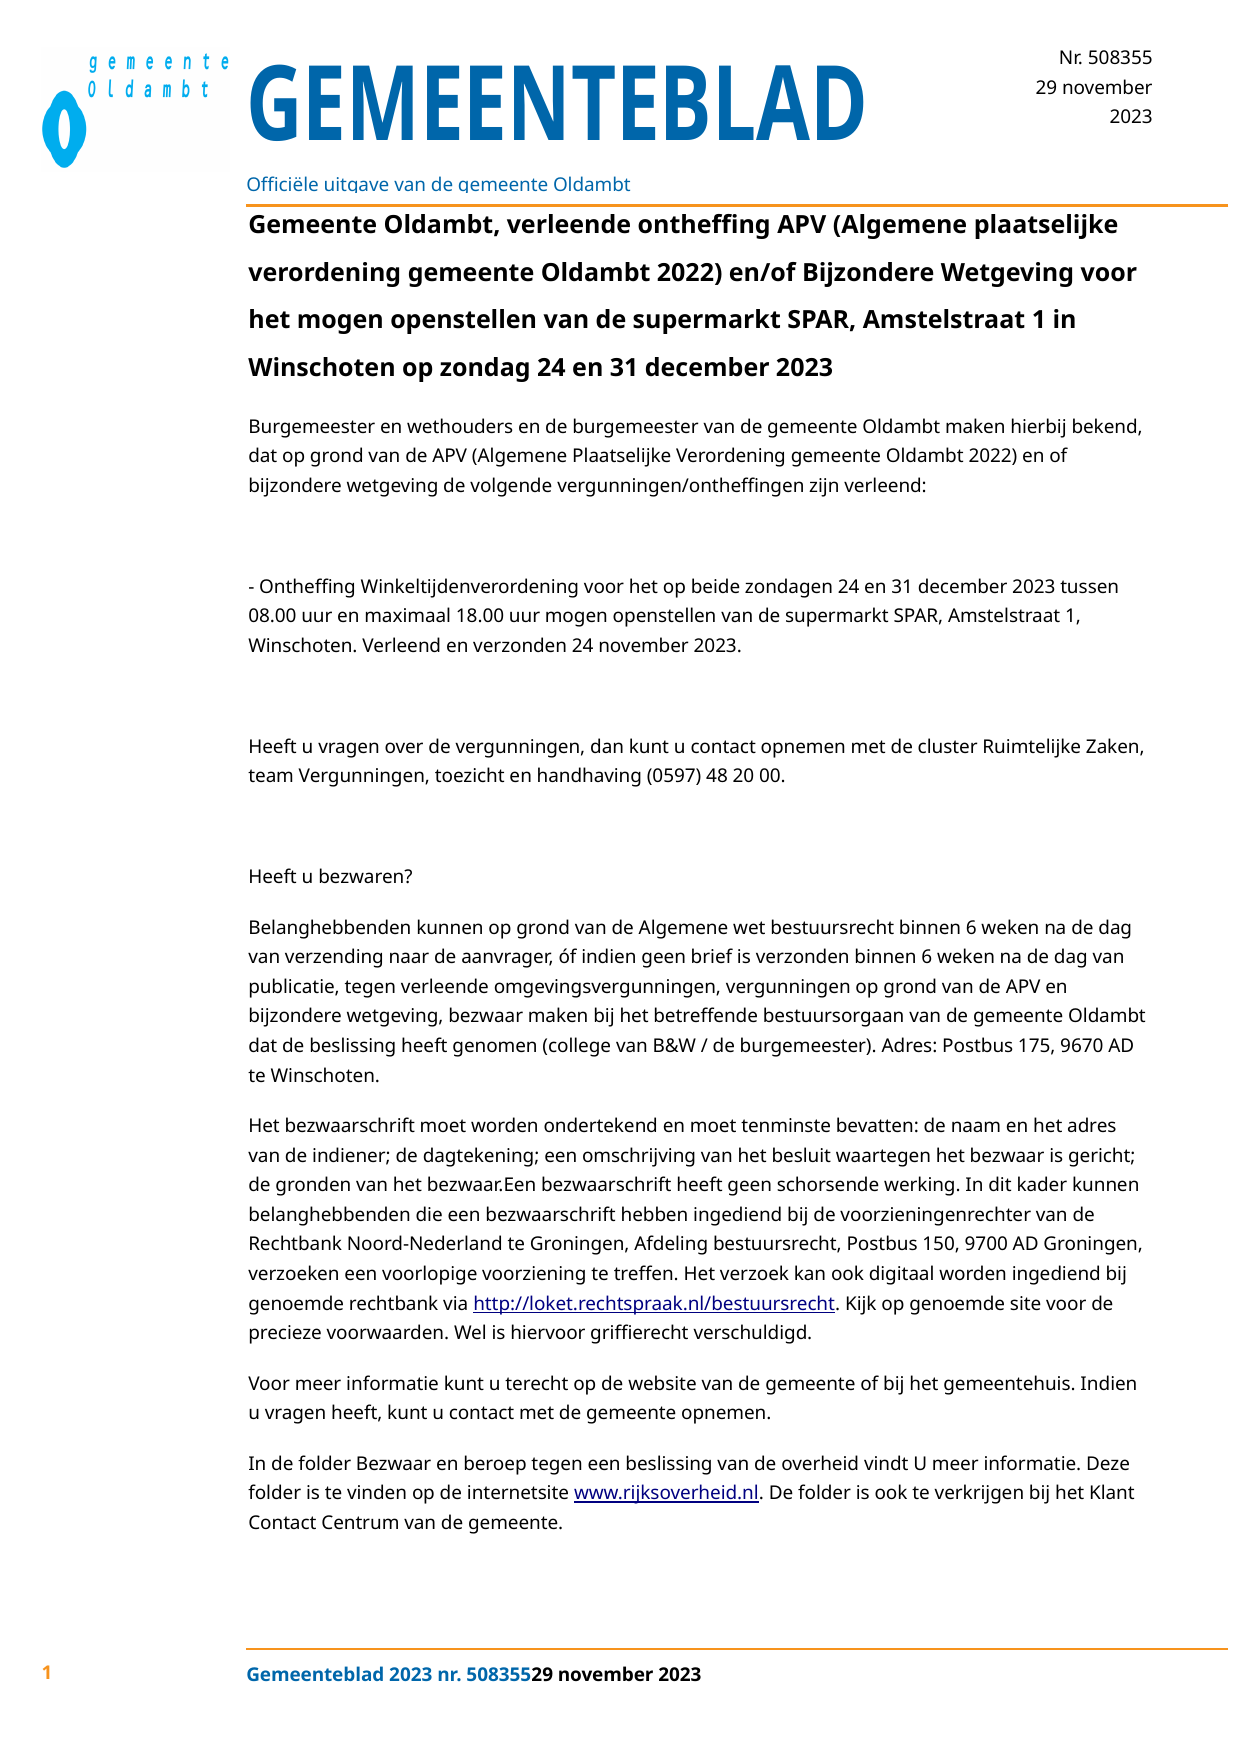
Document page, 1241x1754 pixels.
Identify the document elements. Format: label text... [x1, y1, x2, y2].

text - Ontheffing Winkeltijdenverordening voor het op beide zondagen 24 en 31 december 2023 tussen 08.00 uur en maximaal 18.00 uur mogen openstellen van de supermarkt SPAR, Amstelstraat 1, Winschoten. Verleend en verzonden 24 november 2023. [248, 573, 1152, 658]
text Burgemeester en wethouders en de burgemeester van de gemeente Oldambt maken hierbij bekend, dat op grond van de APV (Algemene Plaatselijke Verordening gemeente Oldambt 2022) en of bijzondere wetgeving de volgende vergunningen/ontheffingen zijn verleend: [248, 413, 1152, 498]
text In de folder Bezwaar en beroep tegen een beslissing van de overheid vindt U meer informatie. Deze folder is te vinden op de internetsite www.rijksoverheid.nl. De folder is ook te verkrijgen bij het Klant Contact Centrum van de gemeente. [248, 1450, 1152, 1535]
text Voor meer informatie kunt u terecht op de website van de gemeente of bij het gemeentehuis. Indien u vragen heeft, kunt u contact met de gemeente opnemen. [248, 1370, 1152, 1425]
text Heeft u vragen over de vergunningen, dan kunt u contact opnemen met de cluster Ruimtelijke Zaken, team Vergunningen, toezicht en handhaving (0597) 48 20 00. [248, 733, 1152, 788]
text Het bezwaarschrift moet worden ondertekend en moet tenminste bevatten: de naam en het adres van de indiener; de dagtekening; een omschrijving van het besluit waartegen het bezwaar is gericht; de gronden van het bezwaar.Een bezwaarschrift heeft geen schorsende werking. In dit kader kunnen belanghebbenden die een bezwaarschrift hebben ingediend bij de voorzieningenrechter van de Rechtbank Noord-Nederland te Groningen, Afdeling bestuursrecht, Postbus 150, 9700 AD Groningen, verzoeken een voorlopige voorziening te treffen. Het verzoek kan ook digitaal worden ingediend bij genoemde rechtbank via http://loket.rechtspraak.nl/bestuursrecht. Kijk op genoemde site voor de precieze voorwaarden. Wel is hiervoor griffierecht verschuldigd. [248, 1112, 1152, 1345]
text Gemeente Oldambt, verleende ontheffing APV (Algemene plaatselijke verordening gemeente Oldambt 2022) en/of Bijzondere Wetgeving voor het mogen openstellen van de supermarkt SPAR, Amstelstraat 1 in Winschoten op zondag 24 en 31 december 2023 [248, 207, 1152, 384]
picture [41, 47, 231, 172]
text Belanghebbenden kunnen op grond van de Algemene wet bestuursrecht binnen 6 weken na de dag van verzending naar de aanvrager, óf indien geen brief is verzonden binnen 6 weken na de dag van publicatie, tegen verleende omgevingsvergunningen, vergunningen op grond van de APV en bijzondere wetgeving, bezwaar maken bij het betreffende bestuursorgaan van de gemeente Oldambt dat de beslissing heeft genomen (college van B&W / de burgemeester). Adres: Postbus 175, 9670 AD te Winschoten. [248, 914, 1152, 1088]
text Heeft u bezwaren? [248, 863, 1152, 889]
